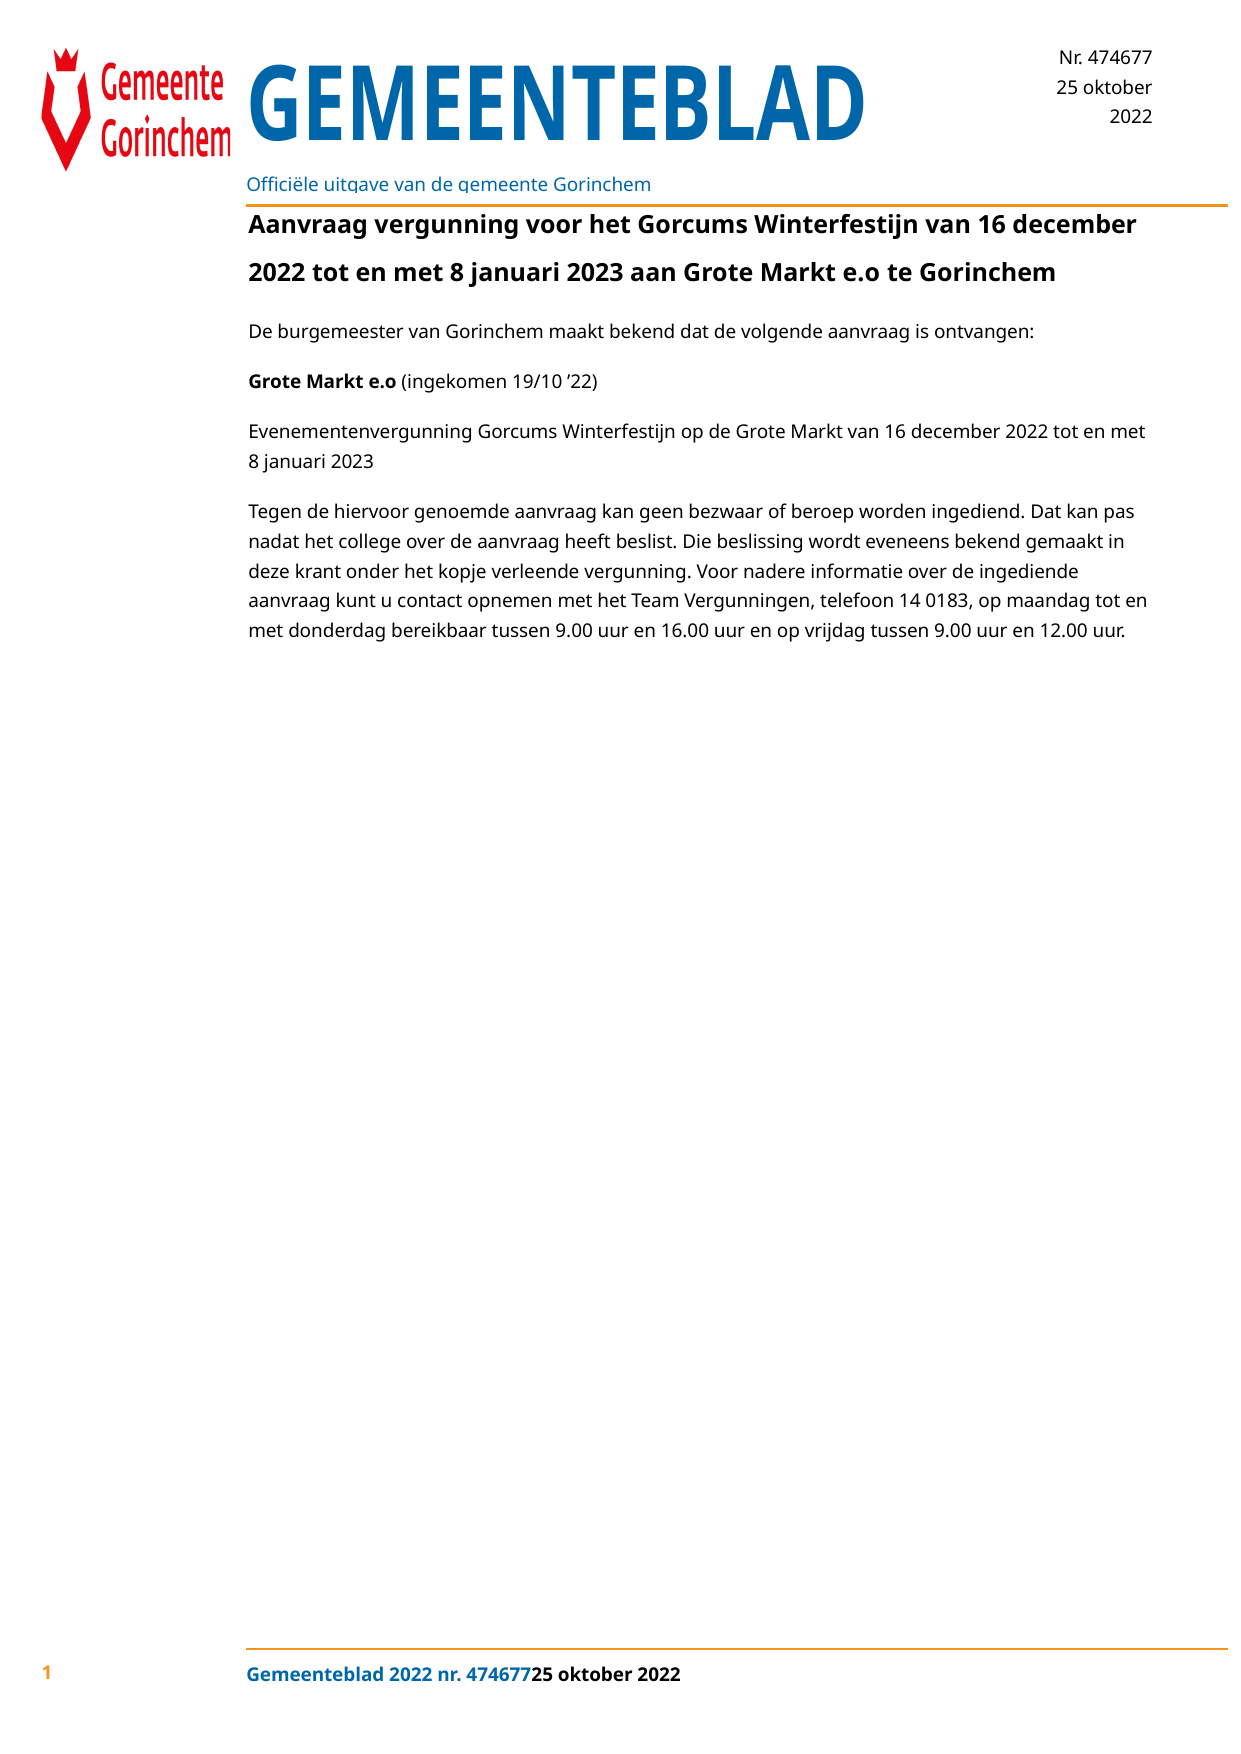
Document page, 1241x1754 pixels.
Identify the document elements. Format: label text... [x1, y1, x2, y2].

text Evenementenvergunning Gorcums Winterfestijn op de Grote Markt van 16 december 2022 tot en met 8 januari 2023 [248, 419, 1152, 474]
text Tegen de hiervoor genoemde aanvraag kan geen bezwaar of beroep worden ingediend. Dat kan pas nadat het college over de aanvraag heeft beslist. Die beslissing wordt eveneens bekend gemaakt in deze krant onder het kopje verleende vergunning. Voor nadere informatie over de ingediende aanvraag kunt u contact opnemen met het Team Vergunningen, telefoon 14 0183, op maandag tot en met donderdag bereikbaar tussen 9.00 uur en 16.00 uur en op vrijdag tussen 9.00 uur en 12.00 uur. [248, 499, 1152, 643]
picture [41, 47, 231, 172]
text Aanvraag vergunning voor het Gorcums Winterfestijn van 16 december 2022 tot en met 8 januari 2023 aan Grote Markt e.o te Gorinchem [248, 207, 1152, 288]
text De burgemeester van Gorinchem maakt bekend dat de volgende aanvraag is ontvangen: [248, 318, 1152, 344]
text Grote Markt e.o (ingekomen 19/10 ’22) [248, 368, 1152, 394]
